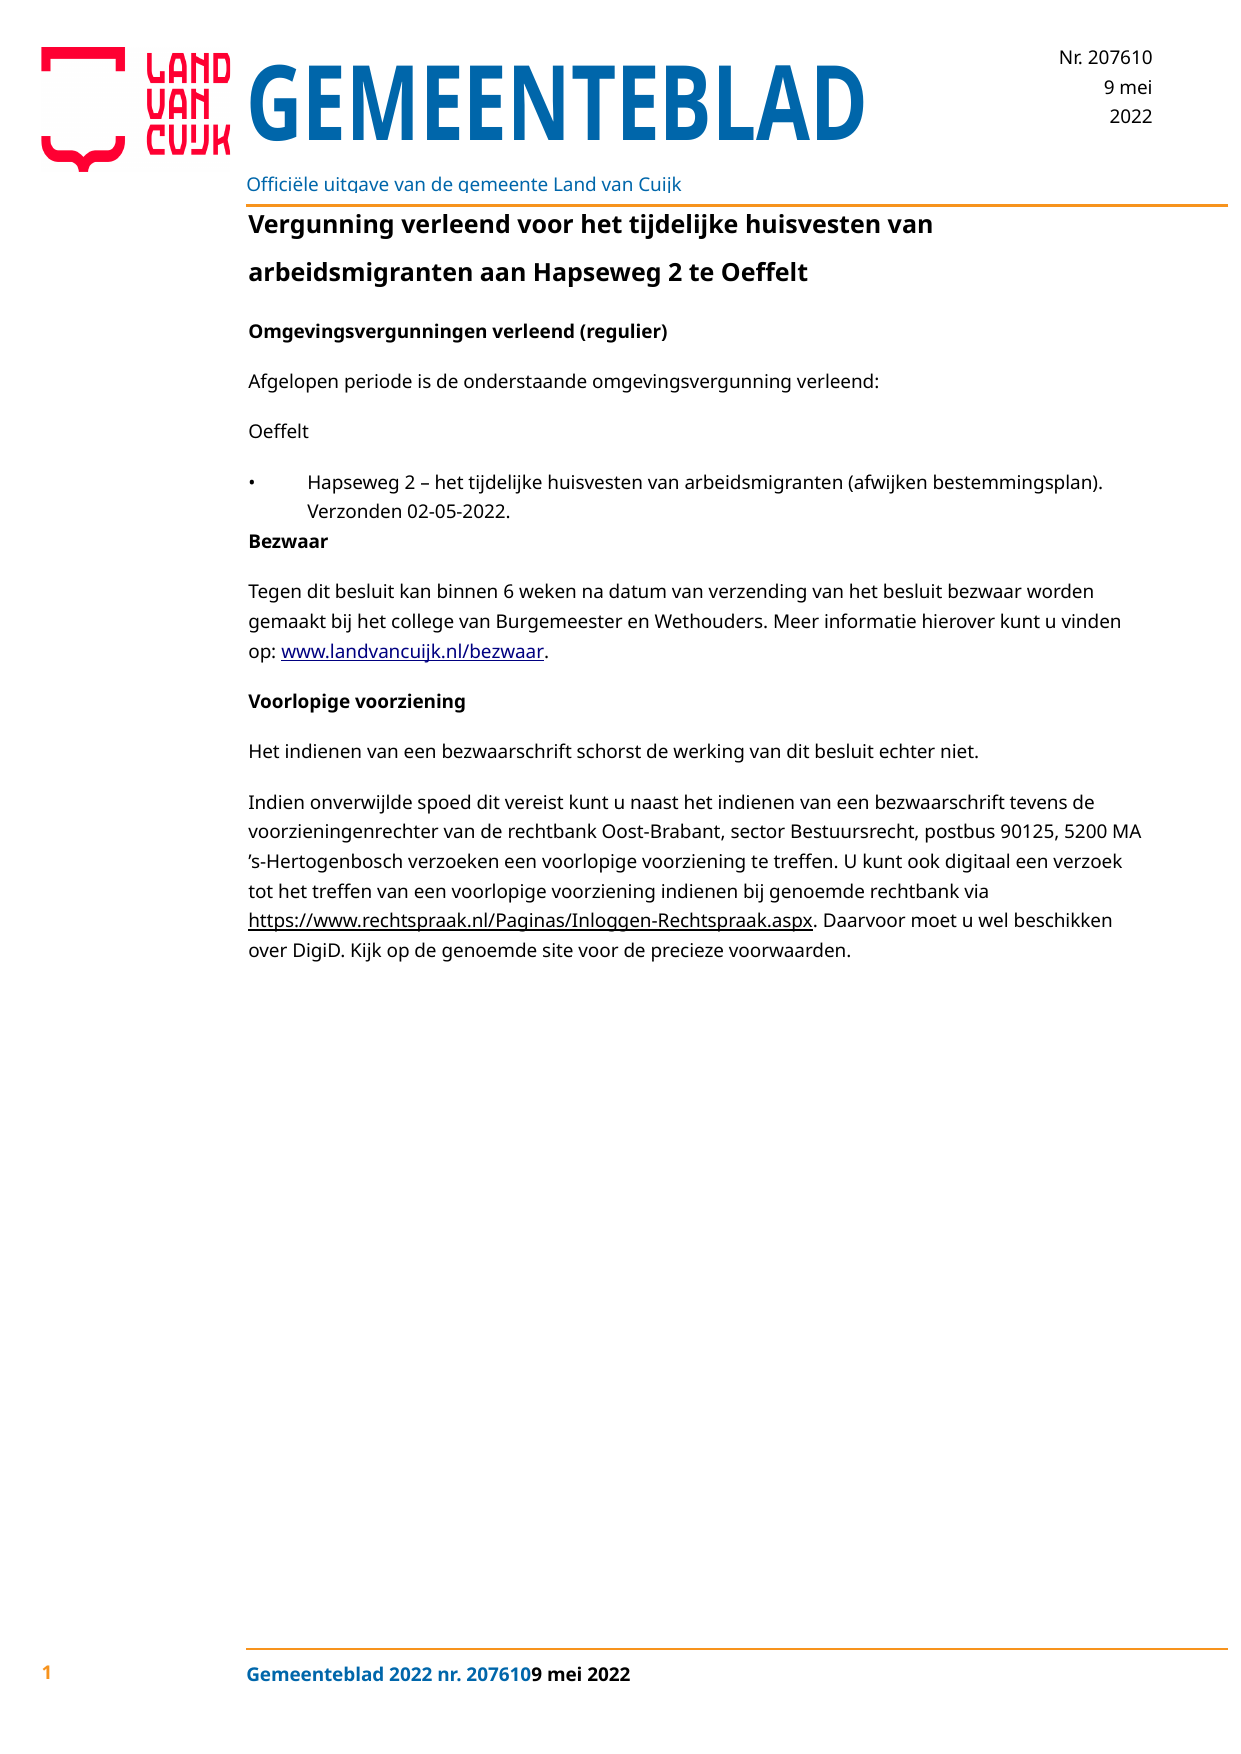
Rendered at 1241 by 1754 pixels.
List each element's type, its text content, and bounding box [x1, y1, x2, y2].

text Afgelopen periode is de onderstaande omgevingsvergunning verleend: [248, 368, 1152, 394]
text Indien onverwijlde spoed dit vereist kunt u naast het indienen van een bezwaarschrift tevens de voorzieningenrechter van de rechtbank Oost-Brabant, sector Bestuursrecht, postbus 90125, 5200 MA ’s-Hertogenbosch verzoeken een voorlopige voorziening te treffen. U kunt ook digitaal een verzoek tot het treffen van een voorlopige voorziening indienen bij genoemde rechtbank via https://www.rechtspraak.nl/Paginas/Inloggen-Rechtspraak.aspx. Daarvoor moet u wel beschikken over DigiD. Kijk op de genoemde site voor de precieze voorwaarden. [248, 789, 1152, 963]
text Oeffelt [248, 419, 1152, 444]
text Omgevingsvergunningen verleend (regulier) [248, 318, 1152, 344]
text Voorlopige voorziening [248, 688, 1152, 714]
text Het indienen van een bezwaarschrift schorst de werking van dit besluit echter niet. [248, 739, 1152, 764]
picture [41, 47, 231, 172]
list Hapseweg 2 – het tijdelijke huisvesten van arbeidsmigranten (afwijken bestemmingsplan). Verzonden 02-05-2022. [248, 469, 1152, 524]
text Tegen dit besluit kan binnen 6 weken na datum van verzending van het besluit bezwaar worden gemaakt bij het college van Burgemeester en Wethouders. Meer informatie hierover kunt u vinden op: www.landvancuijk.nl/bezwaar. [248, 579, 1152, 664]
text Bezwaar [248, 528, 1152, 554]
text Vergunning verleend voor het tijdelijke huisvesten van arbeidsmigranten aan Hapseweg 2 te Oeffelt [248, 207, 1152, 288]
